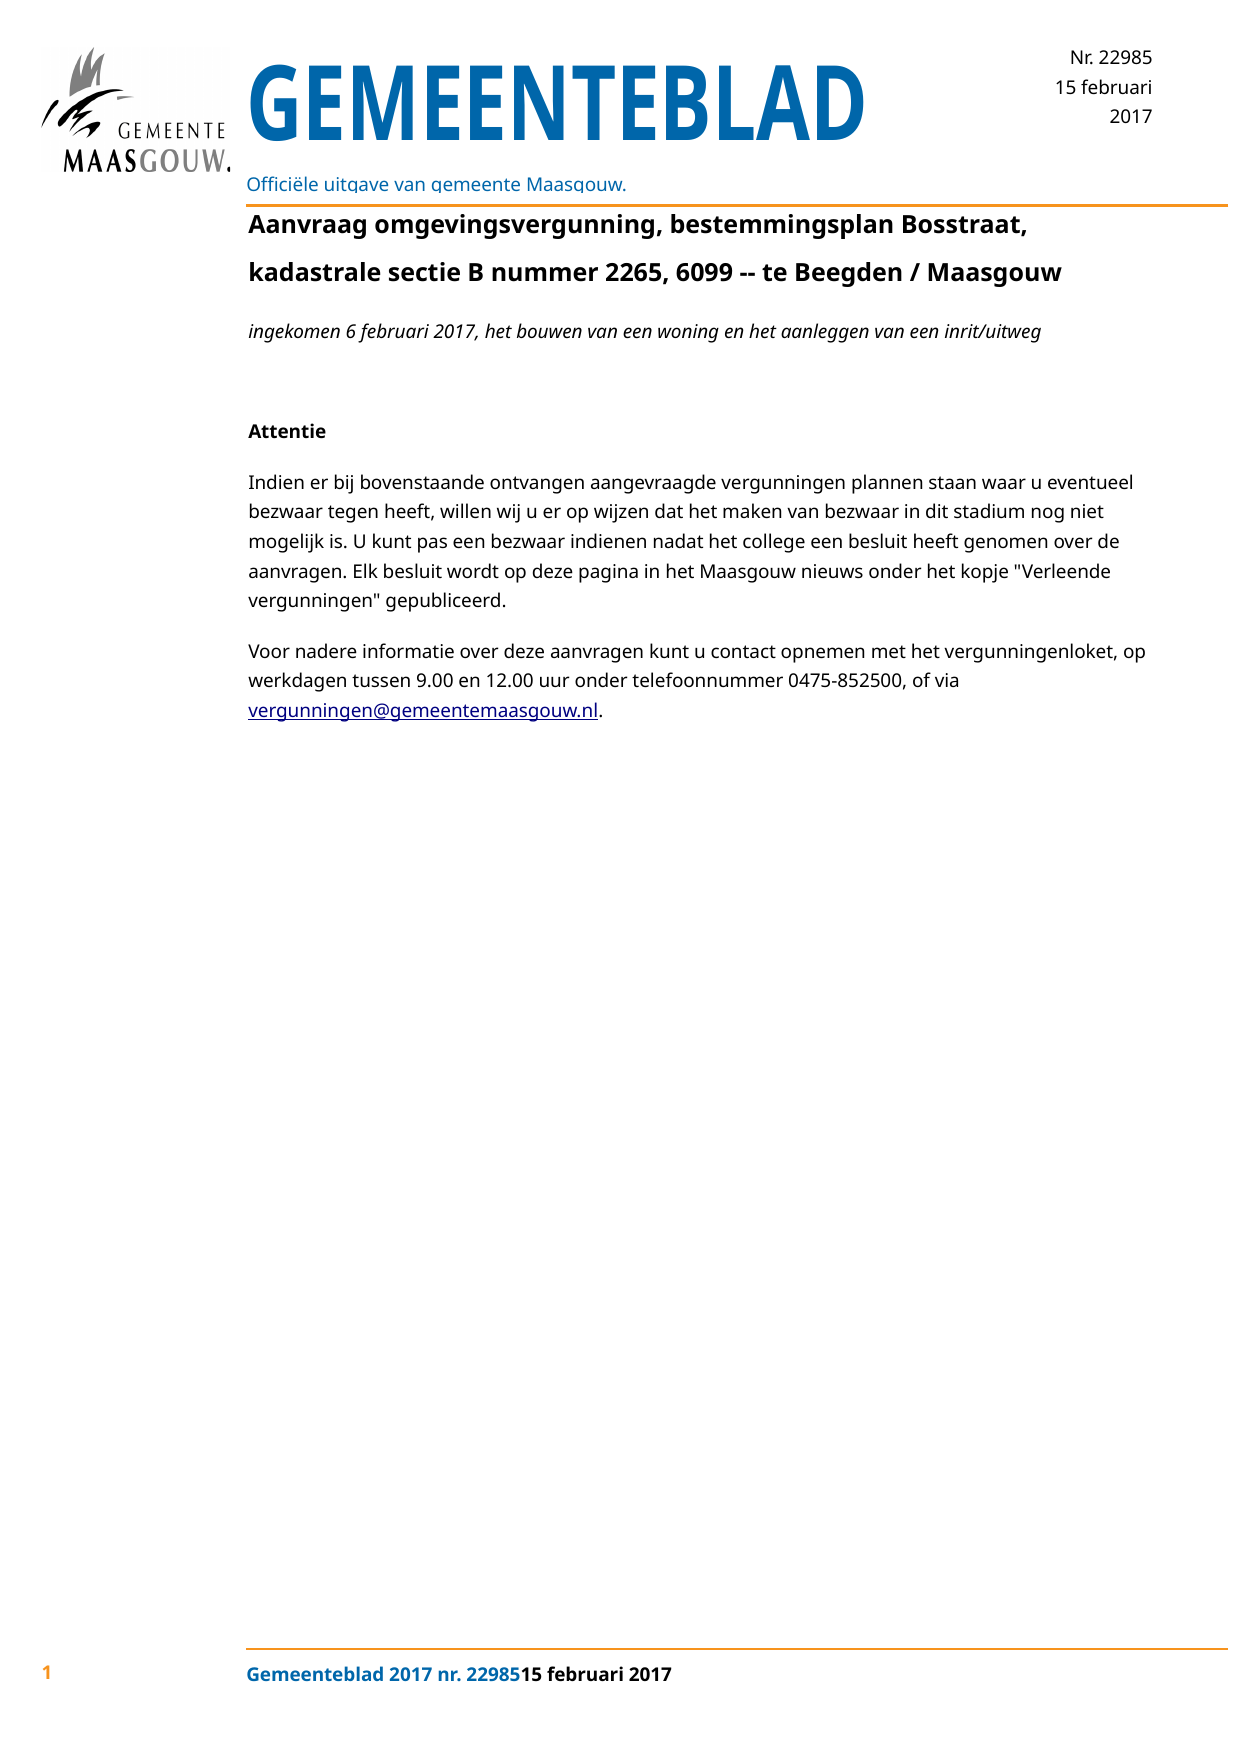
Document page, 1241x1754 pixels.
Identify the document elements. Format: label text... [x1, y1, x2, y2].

text Indien er bij bovenstaande ontvangen aangevraagde vergunningen plannen staan waar u eventueel bezwaar tegen heeft, willen wij u er op wijzen dat het maken van bezwaar in dit stadium nog niet mogelijk is. U kunt pas een bezwaar indienen nadat het college een besluit heeft genomen over de aanvragen. Elk besluit wordt op deze pagina in het Maasgouw nieuws onder het kopje "Verleende vergunningen" gepubliceerd. [248, 469, 1152, 613]
picture [41, 47, 231, 172]
text Voor nadere informatie over deze aanvragen kunt u contact opnemen met het vergunningenloket, op werkdagen tussen 9.00 en 12.00 uur onder telefoonnummer 0475-852500, of via vergunningen@gemeentemaasgouw.nl. [248, 638, 1152, 723]
text Attentie [248, 419, 1152, 444]
text Aanvraag omgevingsvergunning, bestemmingsplan Bosstraat, kadastrale sectie B nummer 2265, 6099 -- te Beegden / Maasgouw [248, 207, 1152, 288]
text ingekomen 6 februari 2017, het bouwen van een woning en het aanleggen van een inrit/uitweg [248, 318, 1152, 344]
